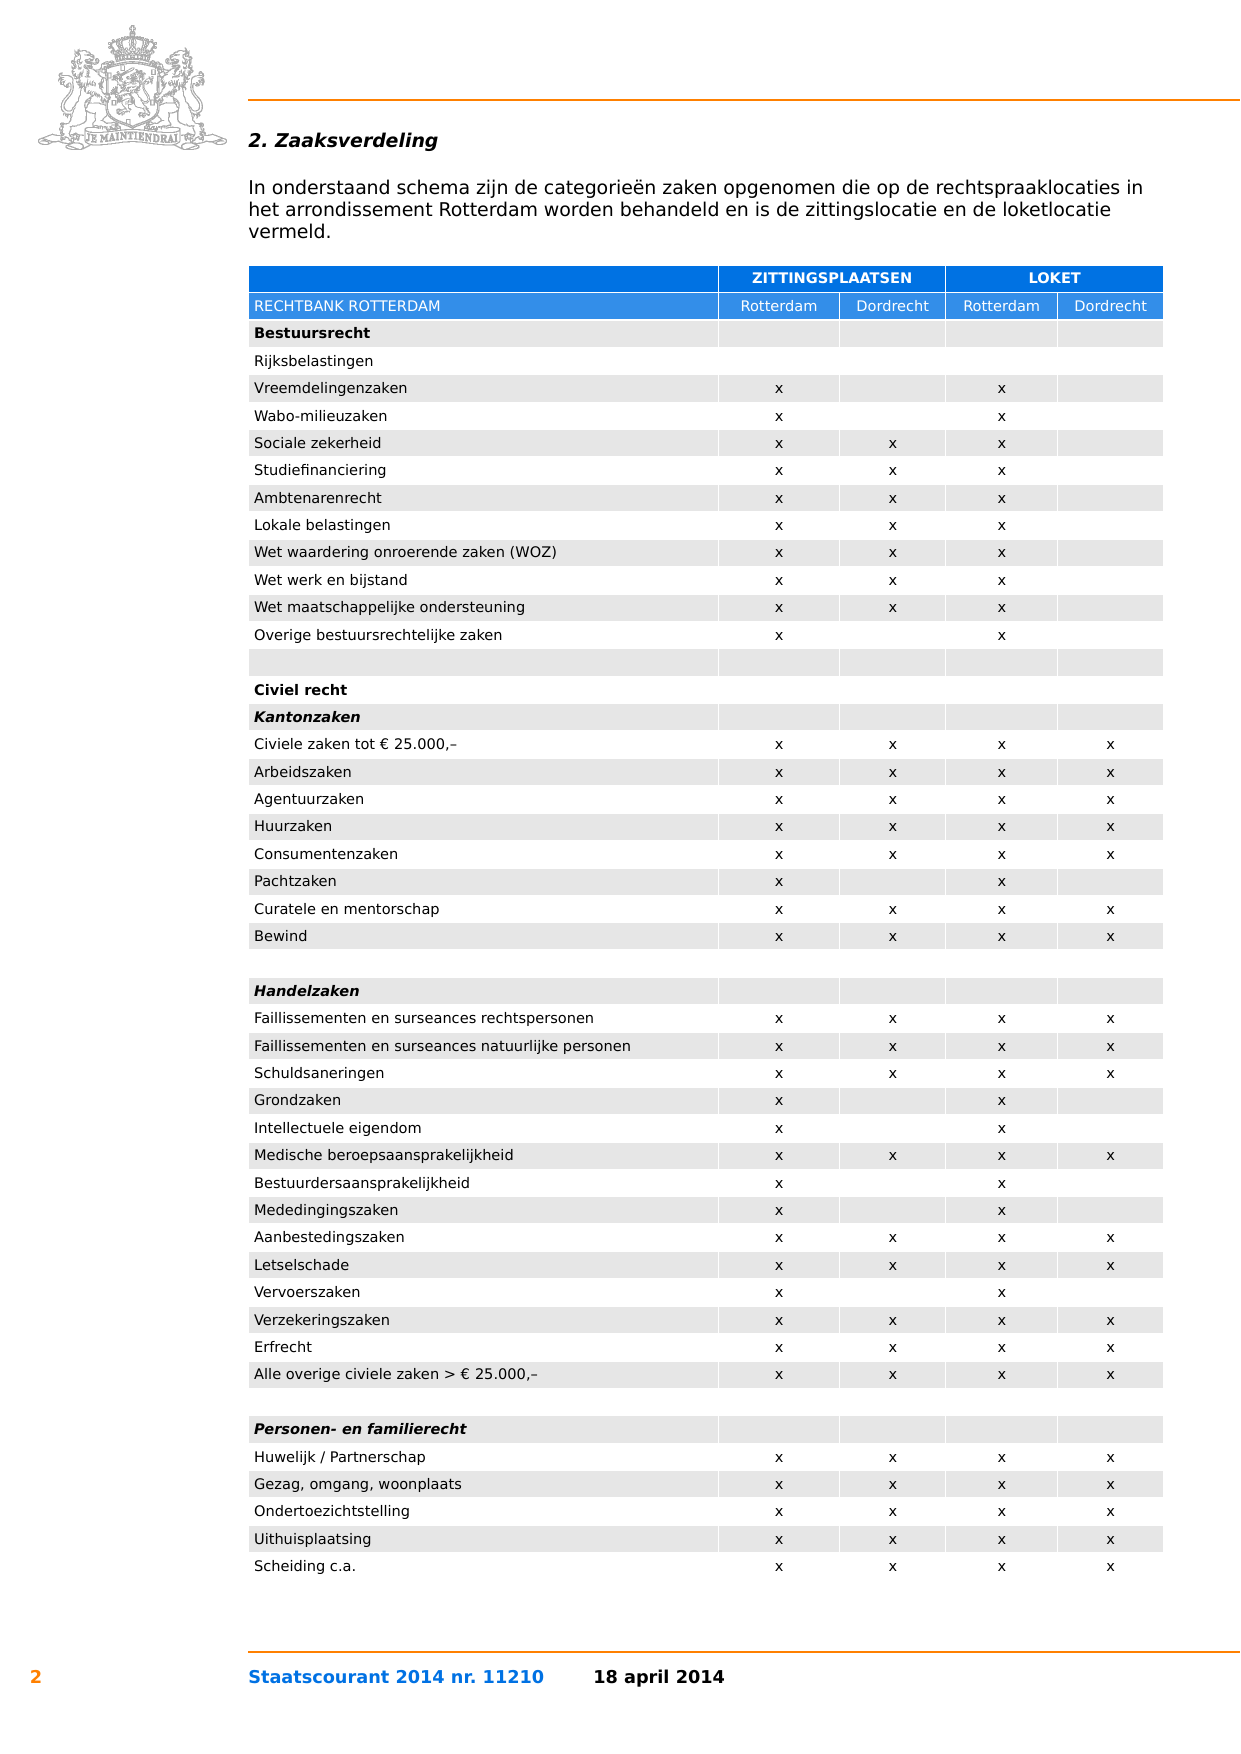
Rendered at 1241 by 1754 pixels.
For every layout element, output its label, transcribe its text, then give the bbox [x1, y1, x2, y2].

table_cell x [719, 1060, 839, 1087]
table_cell x [719, 1279, 839, 1306]
table_cell Alle overige civiele zaken > € 25.000,– [249, 1362, 718, 1388]
table_cell x [719, 430, 839, 456]
table_cell Wet waardering onroerende zaken (WOZ) [249, 540, 718, 566]
table_cell [1058, 540, 1163, 566]
table_cell Rotterdam [719, 293, 839, 319]
table_cell x [719, 923, 839, 949]
table_cell x [719, 759, 839, 785]
table_cell [719, 348, 839, 374]
table_cell Sociale zekerheid [249, 430, 718, 456]
table_cell x [840, 786, 945, 813]
table_cell Erfrecht [249, 1334, 718, 1361]
table_cell x [946, 1143, 1057, 1169]
table_cell x [946, 1279, 1057, 1306]
table_cell [840, 978, 945, 1004]
table_cell [946, 348, 1057, 374]
table_cell x [946, 595, 1057, 621]
table_cell x [946, 731, 1057, 758]
table_cell Scheiding c.a. [249, 1553, 718, 1580]
table_cell x [946, 841, 1057, 867]
table_cell [1058, 869, 1163, 895]
table_cell x [719, 1115, 839, 1141]
table_cell x [946, 622, 1057, 648]
table_cell [1058, 485, 1163, 511]
table_cell Bestuurdersaansprakelijkheid [249, 1170, 718, 1196]
table_cell x [719, 1033, 839, 1059]
table_cell x [719, 1088, 839, 1114]
table_cell x [946, 1033, 1057, 1059]
table_cell Civiel recht [249, 677, 718, 703]
table_cell x [1058, 896, 1163, 922]
table_cell Ambtenarenrecht [249, 485, 718, 511]
table_cell [249, 951, 718, 977]
table_cell [1058, 677, 1163, 703]
table_cell x [840, 923, 945, 949]
table_cell Dordrecht [1058, 293, 1163, 319]
table_cell x [719, 540, 839, 566]
table_cell Dordrecht [840, 293, 945, 319]
table_cell Vervoerszaken [249, 1279, 718, 1306]
table_cell x [1058, 731, 1163, 758]
table_cell [946, 704, 1057, 730]
table_cell [1058, 1115, 1163, 1141]
table_cell [840, 1416, 945, 1443]
table_cell RECHTBANK ROTTERDAM [249, 293, 718, 319]
table_cell Agentuurzaken [249, 786, 718, 813]
table_cell [1058, 430, 1163, 456]
table_cell [1058, 649, 1163, 676]
table_cell x [719, 622, 839, 648]
table_cell x [946, 1334, 1057, 1361]
table_cell Uithuisplaatsing [249, 1526, 718, 1552]
table_cell [1058, 567, 1163, 593]
table_cell [1058, 595, 1163, 621]
table_cell x [719, 786, 839, 813]
table_cell [1058, 403, 1163, 429]
table_cell x [840, 1033, 945, 1059]
picture [38, 25, 227, 150]
table_cell Curatele en mentorschap [249, 896, 718, 922]
table_cell [1058, 951, 1163, 977]
table_cell [1058, 704, 1163, 730]
table_cell [840, 622, 945, 648]
table_cell x [840, 512, 945, 539]
table_cell x [946, 1115, 1057, 1141]
table_cell x [946, 786, 1057, 813]
table_cell x [840, 567, 945, 593]
table_cell x [946, 1060, 1057, 1087]
table_cell Faillissementen en surseances natuurlijke personen [249, 1033, 718, 1059]
table_cell Wet werk en bijstand [249, 567, 718, 593]
table_cell [840, 1197, 945, 1223]
table_cell x [1058, 1252, 1163, 1278]
table_cell x [840, 540, 945, 566]
table_cell x [719, 841, 839, 867]
table_cell [1058, 978, 1163, 1004]
table_cell [840, 649, 945, 676]
table_cell x [840, 430, 945, 456]
table_cell [1058, 1088, 1163, 1114]
table_cell x [1058, 1471, 1163, 1497]
table_header ZITTINGSPLAATSEN [719, 266, 945, 292]
table_cell x [1058, 841, 1163, 867]
table_cell x [719, 375, 839, 402]
table_cell [946, 649, 1057, 676]
table_cell Intellectuele eigendom [249, 1115, 718, 1141]
table_cell [1058, 1170, 1163, 1196]
table_cell Pachtzaken [249, 869, 718, 895]
table_cell x [719, 869, 839, 895]
table_cell [840, 1115, 945, 1141]
table_cell x [840, 1307, 945, 1333]
table_cell [840, 704, 945, 730]
table_cell x [719, 458, 839, 484]
table_cell [1058, 348, 1163, 374]
table_cell [719, 321, 839, 347]
table_cell x [840, 841, 945, 867]
table_cell x [946, 814, 1057, 840]
table_cell [946, 677, 1057, 703]
table_cell x [840, 1005, 945, 1032]
table_cell x [946, 540, 1057, 566]
table_cell x [946, 759, 1057, 785]
table_cell x [946, 1362, 1057, 1388]
table_cell Huwelijk / Partnerschap [249, 1444, 718, 1470]
table_cell Aanbestedingszaken [249, 1225, 718, 1251]
table_cell Gezag, omgang, woonplaats [249, 1471, 718, 1497]
table_cell [719, 649, 839, 676]
table_cell [840, 1170, 945, 1196]
table_cell x [719, 1005, 839, 1032]
table_cell Consumentenzaken [249, 841, 718, 867]
table_cell [1058, 375, 1163, 402]
table_header LOKET [946, 266, 1163, 292]
table_cell [840, 1279, 945, 1306]
table_cell [1058, 1416, 1163, 1443]
table_cell x [946, 869, 1057, 895]
table_cell x [719, 1444, 839, 1470]
table_cell x [946, 1170, 1057, 1196]
table_cell x [719, 567, 839, 593]
table_cell x [719, 1252, 839, 1278]
table_cell [946, 978, 1057, 1004]
table_cell [946, 951, 1057, 977]
table_cell x [719, 1307, 839, 1333]
table_cell x [719, 814, 839, 840]
table_cell Wabo-milieuzaken [249, 403, 718, 429]
table_cell x [840, 896, 945, 922]
table_cell x [946, 1471, 1057, 1497]
table_cell x [840, 1526, 945, 1552]
table_cell [1058, 1389, 1163, 1415]
table_cell x [719, 896, 839, 922]
table_cell [946, 1389, 1057, 1415]
table_cell x [946, 1307, 1057, 1333]
table_cell x [719, 1526, 839, 1552]
table_cell [1058, 458, 1163, 484]
table_cell [719, 677, 839, 703]
table_cell Civiele zaken tot € 25.000,– [249, 731, 718, 758]
table_cell [840, 1088, 945, 1114]
table_cell x [719, 1143, 839, 1169]
table_cell Bestuursrecht [249, 321, 718, 347]
table_cell Ondertoezichtstelling [249, 1499, 718, 1525]
table_cell x [946, 458, 1057, 484]
table_cell x [1058, 1444, 1163, 1470]
table_cell [719, 978, 839, 1004]
table_cell x [1058, 759, 1163, 785]
table_cell x [840, 1143, 945, 1169]
table_cell x [946, 430, 1057, 456]
table_cell x [946, 1005, 1057, 1032]
table_cell Personen- en familierecht [249, 1416, 718, 1443]
table_cell Grondzaken [249, 1088, 718, 1114]
table_cell [946, 1416, 1057, 1443]
table_cell Medische beroepsaansprakelijkheid [249, 1143, 718, 1169]
table_cell [719, 1389, 839, 1415]
table_cell x [1058, 1225, 1163, 1251]
table_cell x [719, 1553, 839, 1580]
table_cell [719, 951, 839, 977]
table_cell x [719, 1362, 839, 1388]
table_cell [840, 1389, 945, 1415]
table_cell x [840, 1252, 945, 1278]
table_cell x [840, 485, 945, 511]
table_cell Rijksbelastingen [249, 348, 718, 374]
table_cell x [946, 1499, 1057, 1525]
table_cell Lokale belastingen [249, 512, 718, 539]
table_cell x [719, 731, 839, 758]
table_cell x [1058, 1033, 1163, 1059]
table_cell x [719, 1471, 839, 1497]
table_cell x [946, 1526, 1057, 1552]
table_cell x [946, 1252, 1057, 1278]
table_cell x [719, 1334, 839, 1361]
table_cell x [840, 759, 945, 785]
table_cell x [1058, 1307, 1163, 1333]
table_cell x [840, 595, 945, 621]
table_cell x [840, 1444, 945, 1470]
table_cell Mededingingszaken [249, 1197, 718, 1223]
table_cell [840, 321, 945, 347]
table_cell x [1058, 1334, 1163, 1361]
table_cell x [946, 375, 1057, 402]
table_cell [719, 704, 839, 730]
table_cell x [840, 1553, 945, 1580]
table_cell x [840, 458, 945, 484]
table_cell [1058, 512, 1163, 539]
table_cell x [1058, 1526, 1163, 1552]
table_cell [249, 1389, 718, 1415]
table_cell x [946, 1088, 1057, 1114]
table_cell Rotterdam [946, 293, 1057, 319]
table_cell [946, 321, 1057, 347]
table_cell x [1058, 1553, 1163, 1580]
table_cell x [946, 1553, 1057, 1580]
text In onderstaand schema zijn de categorieën zaken opgenomen die op de rechtspraaklocaties in het arrondissement Rotterdam worden behandeld en is de zittingslocatie en de loketlocatie vermeld. [248, 177, 1163, 243]
table_cell x [946, 485, 1057, 511]
table_cell [1058, 321, 1163, 347]
table_cell x [719, 1170, 839, 1196]
table_cell x [946, 1225, 1057, 1251]
table_cell Arbeidszaken [249, 759, 718, 785]
table_cell x [840, 1499, 945, 1525]
table_cell x [1058, 1060, 1163, 1087]
table_cell Overige bestuursrechtelijke zaken [249, 622, 718, 648]
table_cell x [1058, 814, 1163, 840]
table_cell Schuldsaneringen [249, 1060, 718, 1087]
table_cell x [719, 1197, 839, 1223]
table_cell [719, 1416, 839, 1443]
table_cell [840, 403, 945, 429]
table_cell [1058, 622, 1163, 648]
table_cell Bewind [249, 923, 718, 949]
table_cell [840, 951, 945, 977]
table_cell [840, 348, 945, 374]
table_cell x [1058, 786, 1163, 813]
table_cell x [946, 1197, 1057, 1223]
table_cell [840, 375, 945, 402]
table_cell x [840, 1471, 945, 1497]
table_cell x [840, 731, 945, 758]
table_cell [1058, 1279, 1163, 1306]
table_cell Handelzaken [249, 978, 718, 1004]
table_cell x [946, 512, 1057, 539]
table_cell Huurzaken [249, 814, 718, 840]
table_cell Studiefinanciering [249, 458, 718, 484]
table_cell x [946, 896, 1057, 922]
table_cell Vreemdelingenzaken [249, 375, 718, 402]
table_cell x [1058, 1143, 1163, 1169]
table_header [249, 266, 718, 292]
table_cell x [1058, 1499, 1163, 1525]
table_cell x [840, 1225, 945, 1251]
table_cell x [946, 567, 1057, 593]
table_cell x [946, 403, 1057, 429]
subtitle 2. Zaaksverdeling [248, 130, 1163, 152]
table_cell Wet maatschappelijke ondersteuning [249, 595, 718, 621]
table_cell x [719, 512, 839, 539]
table_cell x [840, 1334, 945, 1361]
table_cell x [840, 814, 945, 840]
table_cell Letselschade [249, 1252, 718, 1278]
table_cell x [719, 1225, 839, 1251]
table_cell x [840, 1362, 945, 1388]
table_cell x [1058, 1362, 1163, 1388]
table_cell [840, 677, 945, 703]
table_cell x [1058, 1005, 1163, 1032]
table_cell [840, 869, 945, 895]
table_cell x [719, 1499, 839, 1525]
table_cell x [946, 1444, 1057, 1470]
table_cell Verzekeringszaken [249, 1307, 718, 1333]
table_cell Faillissementen en surseances rechtspersonen [249, 1005, 718, 1032]
table_cell x [719, 403, 839, 429]
table_cell x [719, 485, 839, 511]
table_cell x [840, 1060, 945, 1087]
table_cell x [946, 923, 1057, 949]
table_cell x [1058, 923, 1163, 949]
table_cell [249, 649, 718, 676]
table_cell [1058, 1197, 1163, 1223]
table_cell x [719, 595, 839, 621]
table_cell Kantonzaken [249, 704, 718, 730]
